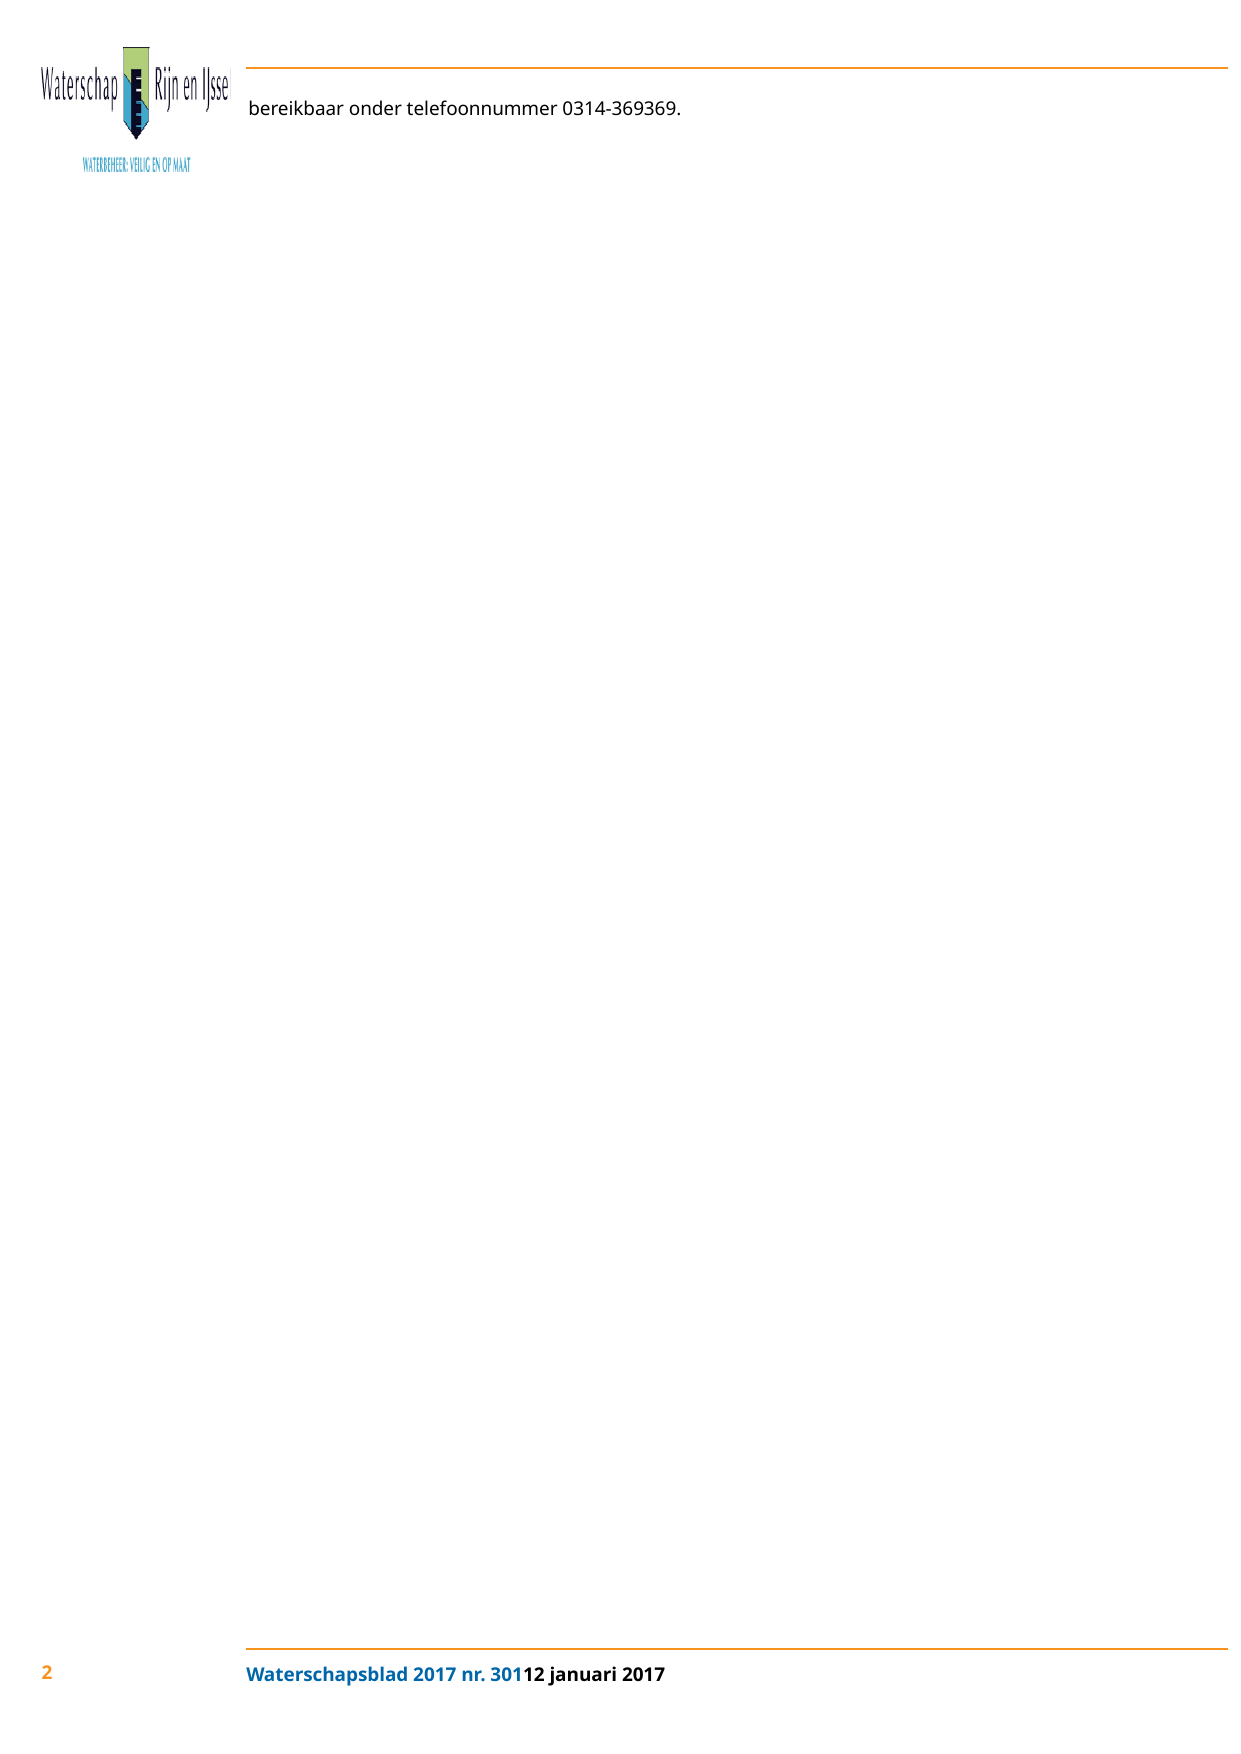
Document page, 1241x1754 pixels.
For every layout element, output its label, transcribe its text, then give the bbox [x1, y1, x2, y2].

picture [41, 47, 231, 172]
text bereikbaar onder telefoonnummer 0314-369369. [248, 95, 1152, 121]
